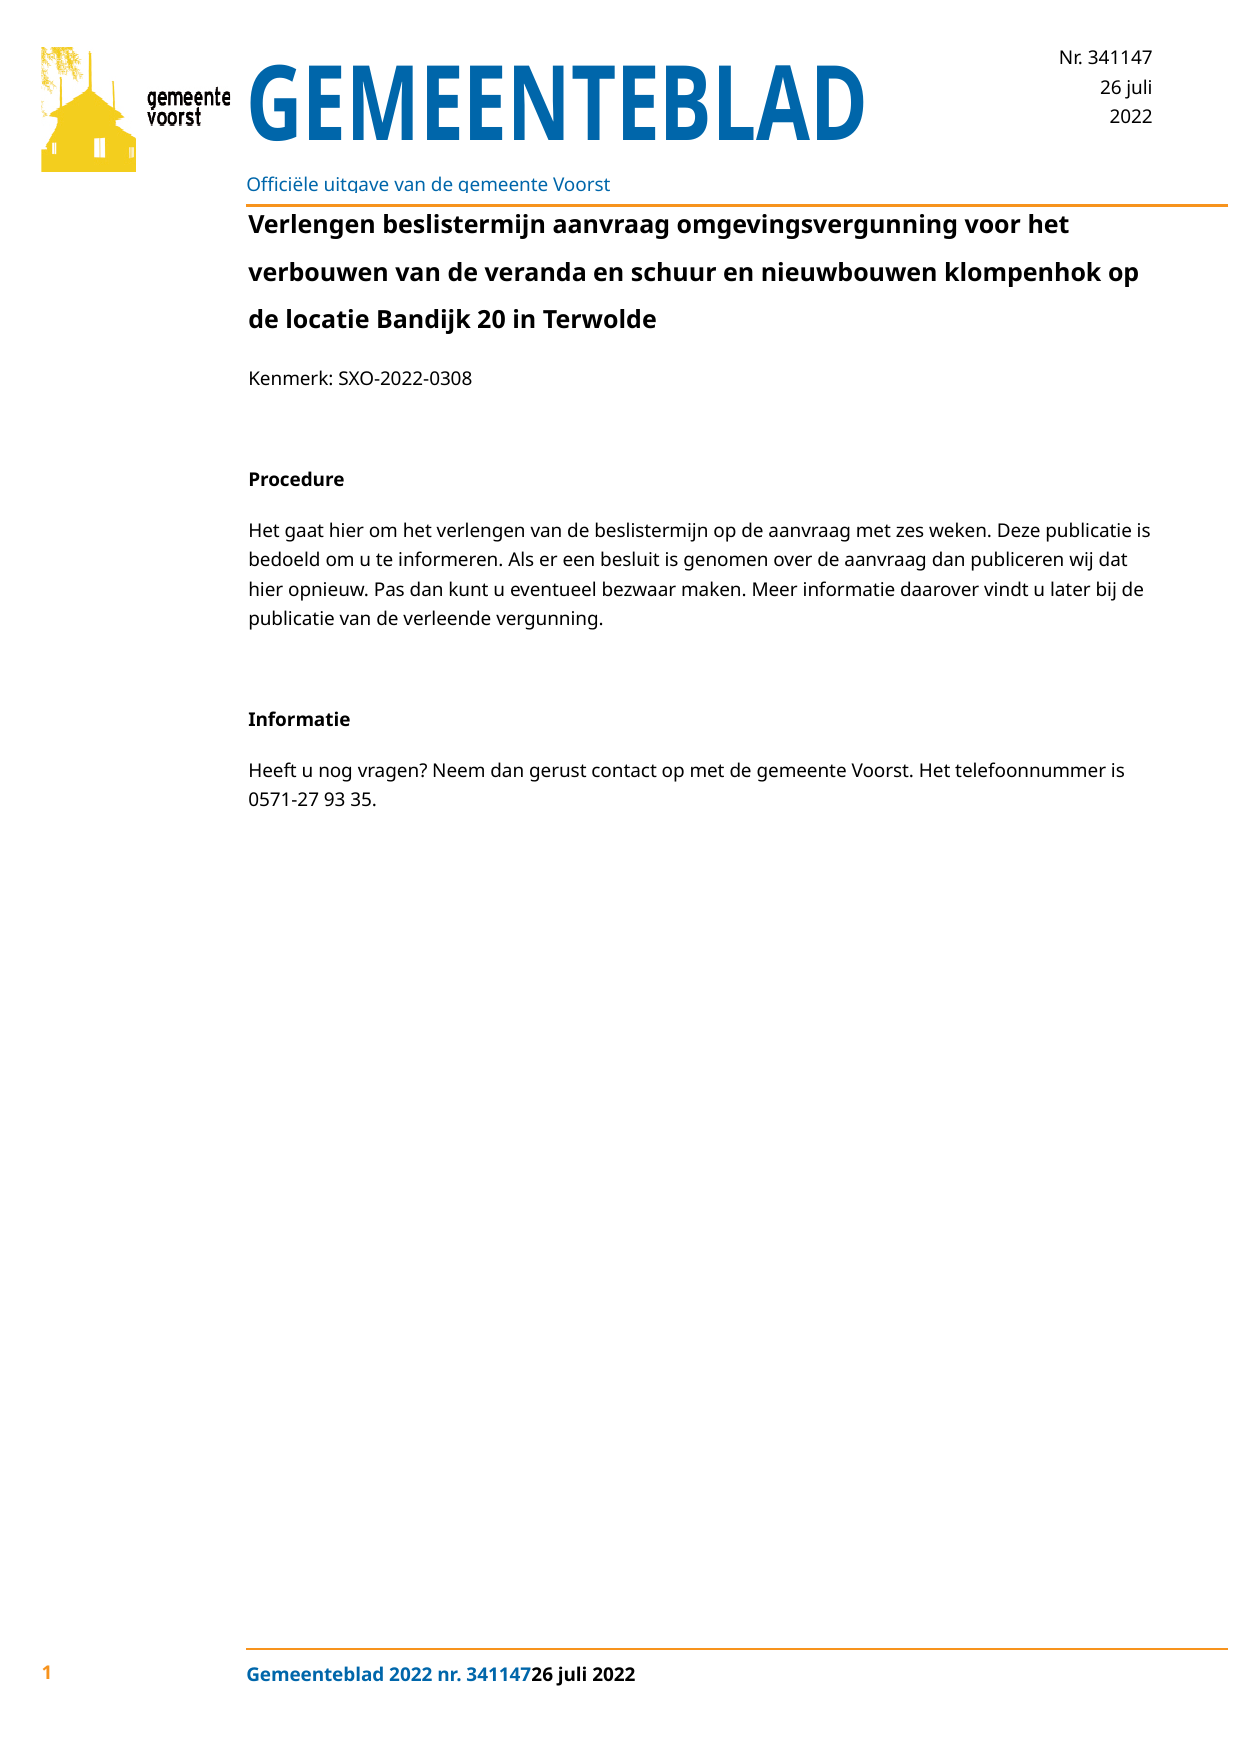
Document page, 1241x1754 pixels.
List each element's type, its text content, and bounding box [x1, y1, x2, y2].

text Verlengen beslistermijn aanvraag omgevingsvergunning voor het verbouwen van de veranda en schuur en nieuwbouwen klompenhok op de locatie Bandijk 20 in Terwolde [248, 207, 1152, 336]
text Heeft u nog vragen? Neem dan gerust contact op met de gemeente Voorst. Het telefoonnummer is 0571-27 93 35. [248, 757, 1152, 812]
text Het gaat hier om het verlengen van de beslistermijn op de aanvraag met zes weken. Deze publicatie is bedoeld om u te informeren. Als er een besluit is genomen over de aanvraag dan publiceren wij dat hier opnieuw. Pas dan kunt u eventueel bezwaar maken. Meer informatie daarover vindt u later bij de publicatie van de verleende vergunning. [248, 517, 1152, 631]
text Kenmerk: SXO-2022-0308 [248, 366, 1152, 391]
text Procedure [248, 466, 1152, 492]
picture [41, 47, 231, 172]
text Informatie [248, 706, 1152, 732]
